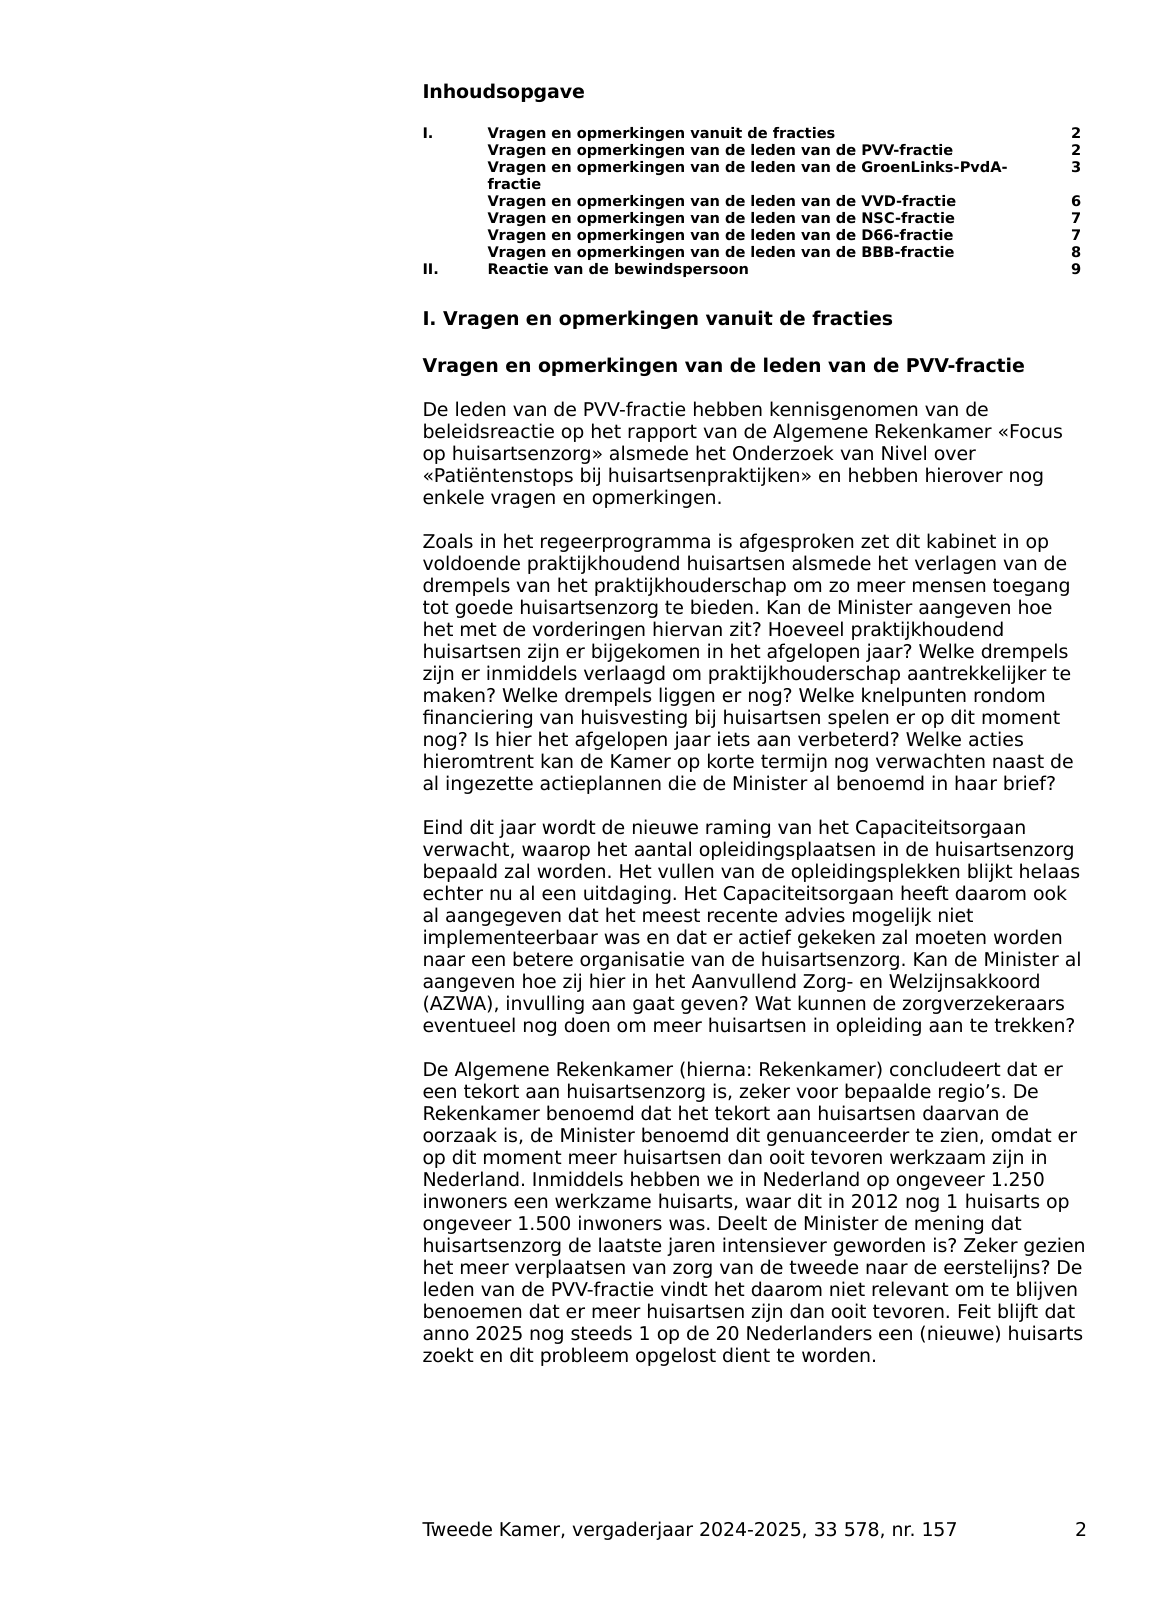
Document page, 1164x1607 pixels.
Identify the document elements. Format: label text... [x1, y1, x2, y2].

table_cell [422, 227, 481, 244]
table_cell Vragen en opmerkingen van de leden van de NSC-fractie [481, 210, 1028, 227]
table_header I. [422, 125, 481, 142]
table_cell Vragen en opmerkingen van de leden van de PVV-fractie [481, 142, 1028, 159]
table_cell 7 [1028, 210, 1087, 227]
subtitle Vragen en opmerkingen van de leden van de PVV-fractie [422, 355, 1087, 377]
table_cell [422, 210, 481, 227]
text Eind dit jaar wordt de nieuwe raming van het Capaciteitsorgaan verwacht, waarop het aantal opleidingsplaatsen in de huisartsenzorg bepaald zal worden. Het vullen van de opleidingsplekken blijkt helaas echter nu al een uitdaging. Het Capaciteitsorgaan heeft daarom ook al aangegeven dat het meest recente advies mogelijk niet implementeerbaar was en dat er actief gekeken zal moeten worden naar een betere organisatie van de huisartsenzorg. Kan de Minister al aangeven hoe zij hier in het Aanvullend Zorg- en Welzijnsakkoord (AZWA), invulling aan gaat geven? Wat kunnen de zorgverzekeraars eventueel nog doen om meer huisartsen in opleiding aan te trekken? [422, 817, 1087, 1037]
table_header Vragen en opmerkingen vanuit de fracties [481, 125, 1028, 142]
subtitle I. Vragen en opmerkingen vanuit de fracties [422, 308, 1087, 330]
table_cell 2 [1028, 142, 1087, 159]
text De leden van de PVV-fractie hebben kennisgenomen van de beleidsreactie op het rapport van de Algemene Rekenkamer «Focus op huisartsenzorg» alsmede het Onderzoek van Nivel over «Patiëntenstops bij huisartsenpraktijken» en hebben hierover nog enkele vragen en opmerkingen. [422, 399, 1087, 509]
table_cell Vragen en opmerkingen van de leden van de BBB-fractie [481, 244, 1028, 261]
table_cell Vragen en opmerkingen van de leden van de D66-fractie [481, 227, 1028, 244]
table_cell [422, 142, 481, 159]
table_cell 8 [1028, 244, 1087, 261]
table_cell II. [422, 261, 481, 278]
table_cell Vragen en opmerkingen van de leden van de VVD-fractie [481, 193, 1028, 210]
table_cell [422, 159, 481, 193]
table_cell 3 [1028, 159, 1087, 193]
text De Algemene Rekenkamer (hierna: Rekenkamer) concludeert dat er een tekort aan huisartsenzorg is, zeker voor bepaalde regio’s. De Rekenkamer benoemd dat het tekort aan huisartsen daarvan de oorzaak is, de Minister benoemd dit genuanceerder te zien, omdat er op dit moment meer huisartsen dan ooit tevoren werkzaam zijn in Nederland. Inmiddels hebben we in Nederland op ongeveer 1.250 inwoners een werkzame huisarts, waar dit in 2012 nog 1 huisarts op ongeveer 1.500 inwoners was. Deelt de Minister de mening dat huisartsenzorg de laatste jaren intensiever geworden is? Zeker gezien het meer verplaatsen van zorg van de tweede naar de eerstelijns? De leden van de PVV-fractie vindt het daarom niet relevant om te blijven benoemen dat er meer huisartsen zijn dan ooit tevoren. Feit blijft dat anno 2025 nog steeds 1 op de 20 Nederlanders een (nieuwe) huisarts zoekt en dit probleem opgelost dient te worden. [422, 1059, 1087, 1367]
table_cell [422, 244, 481, 261]
table_cell 6 [1028, 193, 1087, 210]
subtitle Inhoudsopgave [422, 81, 1087, 103]
table_cell Vragen en opmerkingen van de leden van de GroenLinks-PvdA-fractie [481, 159, 1028, 193]
table_cell [422, 193, 481, 210]
text Zoals in het regeerprogramma is afgesproken zet dit kabinet in op voldoende praktijkhoudend huisartsen alsmede het verlagen van de drempels van het praktijkhouderschap om zo meer mensen toegang tot goede huisartsenzorg te bieden. Kan de Minister aangeven hoe het met de vorderingen hiervan zit? Hoeveel praktijkhoudend huisartsen zijn er bijgekomen in het afgelopen jaar? Welke drempels zijn er inmiddels verlaagd om praktijkhouderschap aantrekkelijker te maken? Welke drempels liggen er nog? Welke knelpunten rondom financiering van huisvesting bij huisartsen spelen er op dit moment nog? Is hier het afgelopen jaar iets aan verbeterd? Welke acties hieromtrent kan de Kamer op korte termijn nog verwachten naast de al ingezette actieplannen die de Minister al benoemd in haar brief? [422, 531, 1087, 795]
table_cell 7 [1028, 227, 1087, 244]
table_header 2 [1028, 125, 1087, 142]
table_cell 9 [1028, 261, 1087, 278]
table_cell Reactie van de bewindspersoon [481, 261, 1028, 278]
